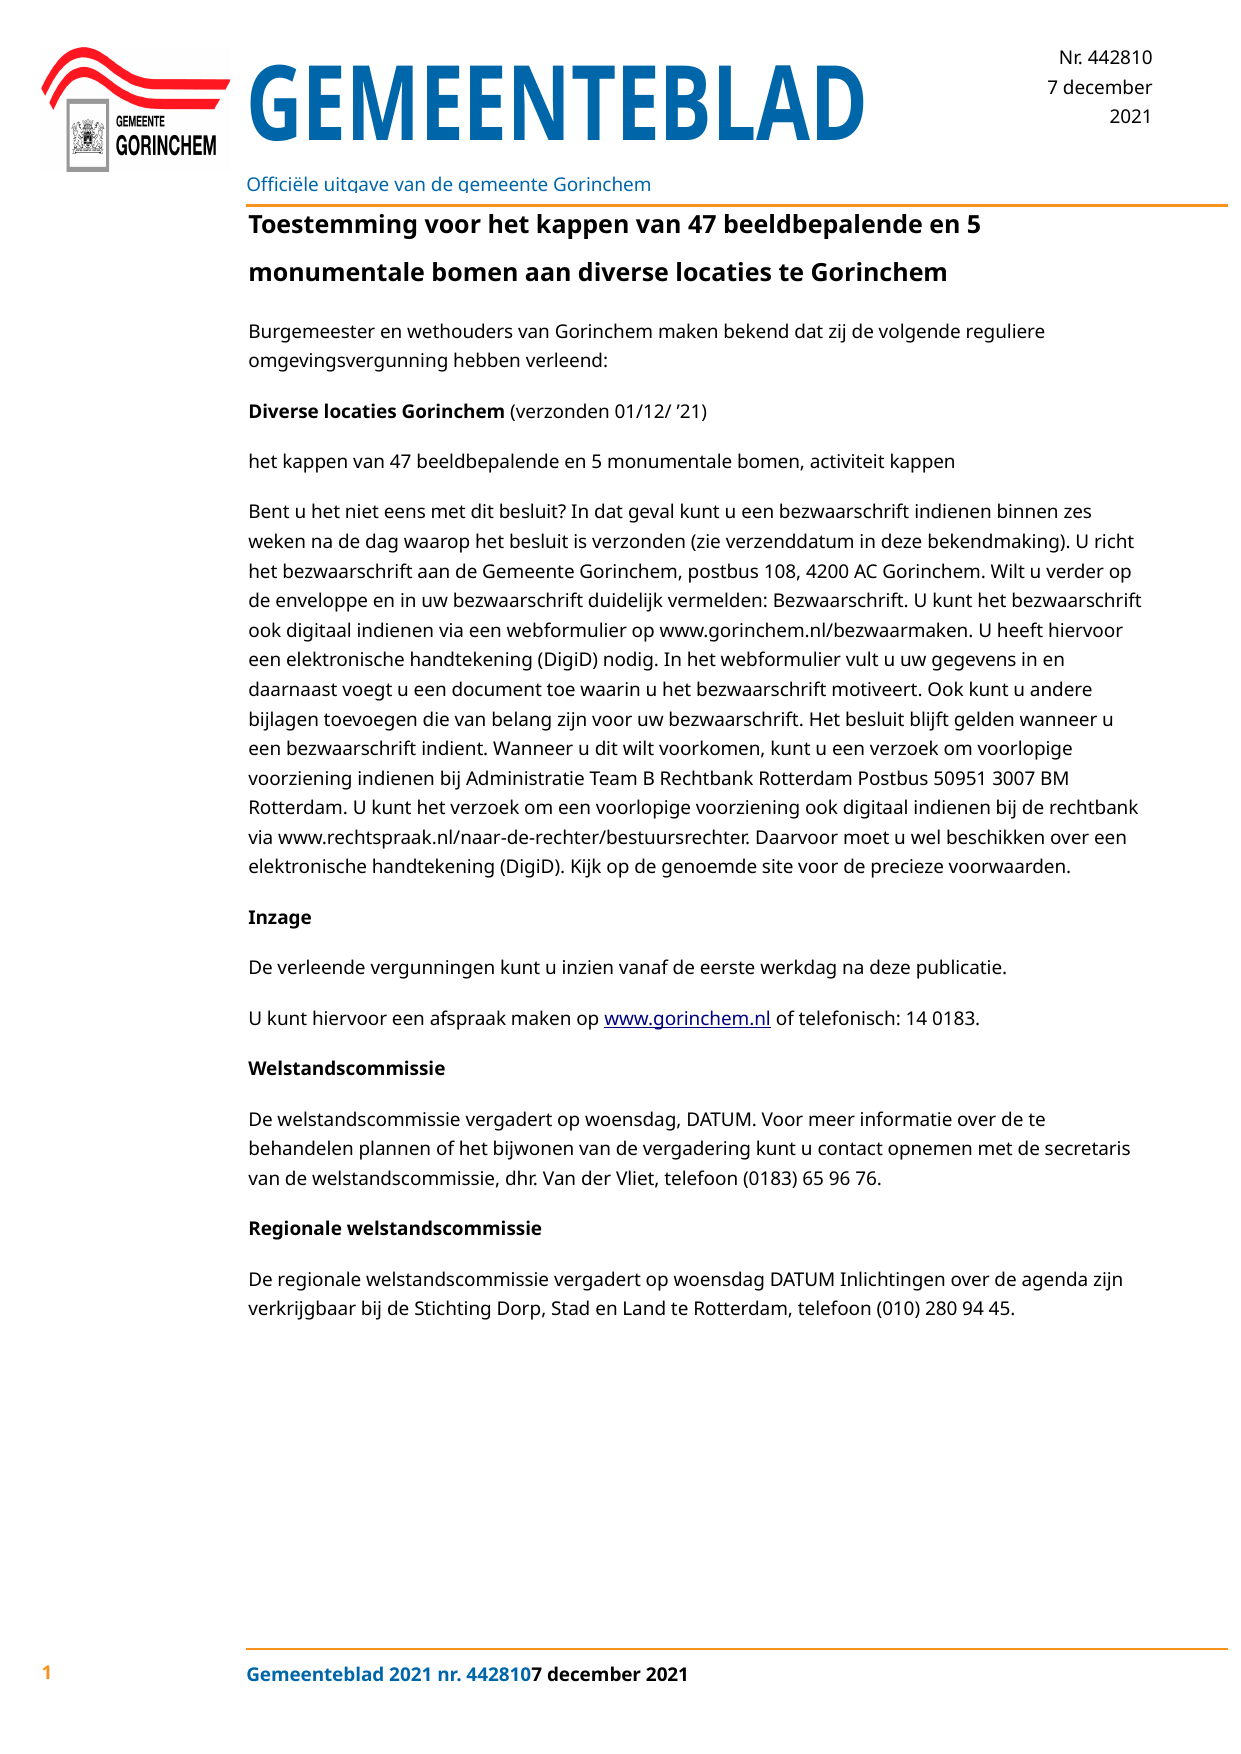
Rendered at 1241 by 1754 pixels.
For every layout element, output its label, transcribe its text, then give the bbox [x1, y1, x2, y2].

text Welstandscommissie [248, 1055, 1152, 1081]
text Diverse locaties Gorinchem (verzonden 01/12/ ’21) [248, 398, 1152, 424]
text De regionale welstandscommissie vergadert op woensdag DATUM Inlichtingen over de agenda zijn verkrijgbaar bij de Stichting Dorp, Stad en Land te Rotterdam, telefoon (010) 280 94 45. [248, 1266, 1152, 1321]
text Regionale welstandscommissie [248, 1215, 1152, 1241]
text Inzage [248, 904, 1152, 930]
text Burgemeester en wethouders van Gorinchem maken bekend dat zij de volgende reguliere omgevingsvergunning hebben verleend: [248, 318, 1152, 373]
text De welstandscommissie vergadert op woensdag, DATUM. Voor meer informatie over de te behandelen plannen of het bijwonen van de vergadering kunt u contact opnemen met de secretaris van de welstandscommissie, dhr. Van der Vliet, telefoon (0183) 65 96 76. [248, 1106, 1152, 1191]
picture [41, 47, 231, 172]
text U kunt hiervoor een afspraak maken op www.gorinchem.nl of telefonisch: 14 0183. [248, 1005, 1152, 1031]
text het kappen van 47 beeldbepalende en 5 monumentale bomen, activiteit kappen [248, 448, 1152, 474]
text De verleende vergunningen kunt u inzien vanaf de eerste werkdag na deze publicatie. [248, 954, 1152, 980]
text Toestemming voor het kappen van 47 beeldbepalende en 5 monumentale bomen aan diverse locaties te Gorinchem [248, 207, 1152, 288]
text Bent u het niet eens met dit besluit? In dat geval kunt u een bezwaarschrift indienen binnen zes weken na de dag waarop het besluit is verzonden (zie verzenddatum in deze bekendmaking). U richt het bezwaarschrift aan de Gemeente Gorinchem, postbus 108, 4200 AC Gorinchem. Wilt u verder op de enveloppe en in uw bezwaarschrift duidelijk vermelden: Bezwaarschrift. U kunt het bezwaarschrift ook digitaal indienen via een webformulier op www.gorinchem.nl/bezwaarmaken. U heeft hiervoor een elektronische handtekening (DigiD) nodig. In het webformulier vult u uw gegevens in en daarnaast voegt u een document toe waarin u het bezwaarschrift motiveert. Ook kunt u andere bijlagen toevoegen die van belang zijn voor uw bezwaarschrift. Het besluit blijft gelden wanneer u een bezwaarschrift indient. Wanneer u dit wilt voorkomen, kunt u een verzoek om voorlopige voorziening indienen bij Administratie Team B Rechtbank Rotterdam Postbus 50951 3007 BM Rotterdam. U kunt het verzoek om een voorlopige voorziening ook digitaal indienen bij de rechtbank via www.rechtspraak.nl/naar-de-rechter/bestuursrechter. Daarvoor moet u wel beschikken over een elektronische handtekening (DigiD). Kijk op de genoemde site voor de precieze voorwaarden. [248, 499, 1152, 879]
